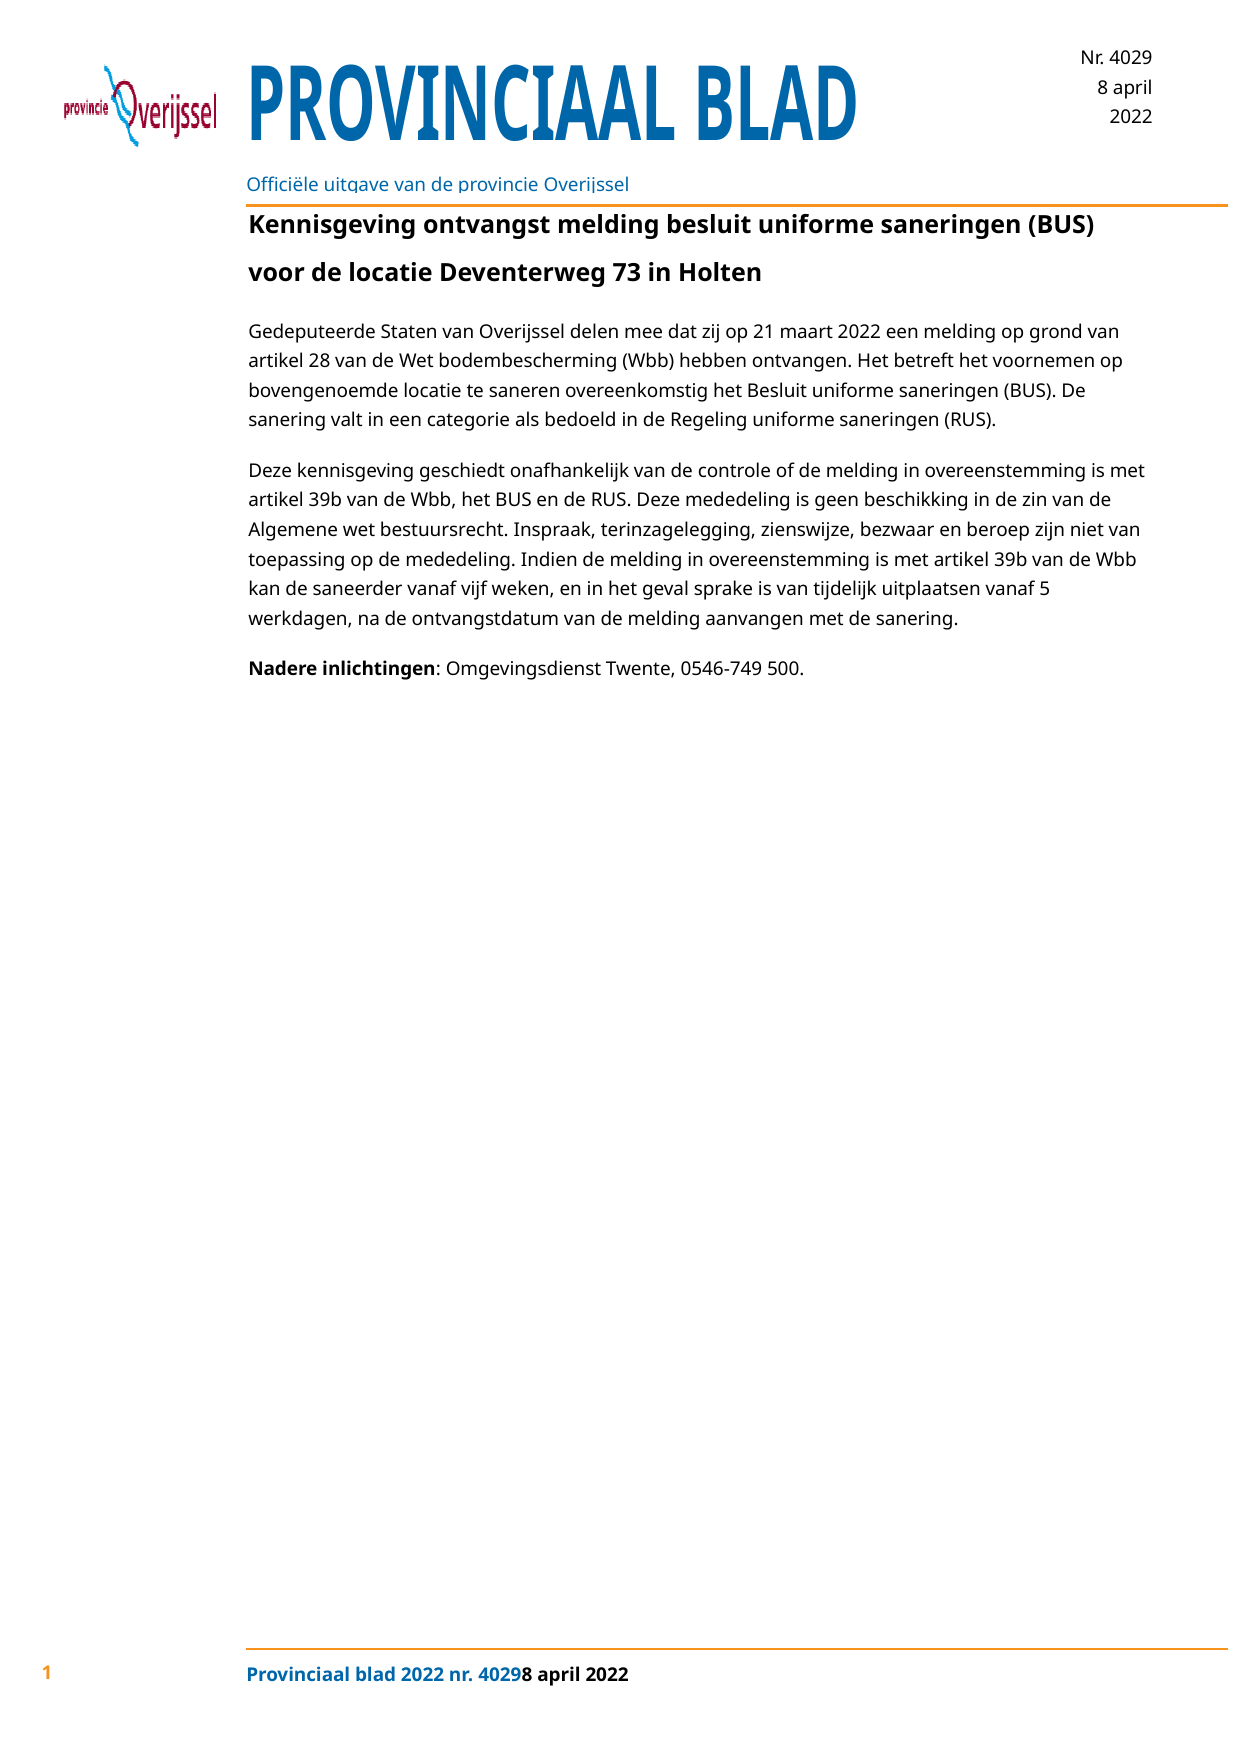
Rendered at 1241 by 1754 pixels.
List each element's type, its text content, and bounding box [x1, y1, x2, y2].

text Kennisgeving ontvangst melding besluit uniforme saneringen (BUS) voor de locatie Deventerweg 73 in Holten [248, 207, 1152, 288]
picture [41, 47, 231, 172]
text Gedeputeerde Staten van Overijssel delen mee dat zij op 21 maart 2022 een melding op grond van artikel 28 van de Wet bodembescherming (Wbb) hebben ontvangen. Het betreft het voornemen op bovengenoemde locatie te saneren overeenkomstig het Besluit uniforme saneringen (BUS). De sanering valt in een categorie als bedoeld in de Regeling uniforme saneringen (RUS). [248, 318, 1152, 432]
text Deze kennisgeving geschiedt onafhankelijk van de controle of de melding in overeenstemming is met artikel 39b van de Wbb, het BUS en de RUS. Deze mededeling is geen beschikking in de zin van de Algemene wet bestuursrecht. Inspraak, terinzagelegging, zienswijze, bezwaar en beroep zijn niet van toepassing op de mededeling. Indien de melding in overeenstemming is met artikel 39b van de Wbb kan de saneerder vanaf vijf weken, en in het geval sprake is van tijdelijk uitplaatsen vanaf 5 werkdagen, na de ontvangstdatum van de melding aanvangen met de sanering. [248, 457, 1152, 631]
text Nadere inlichtingen: Omgevingsdienst Twente, 0546-749 500. [248, 655, 1152, 681]
